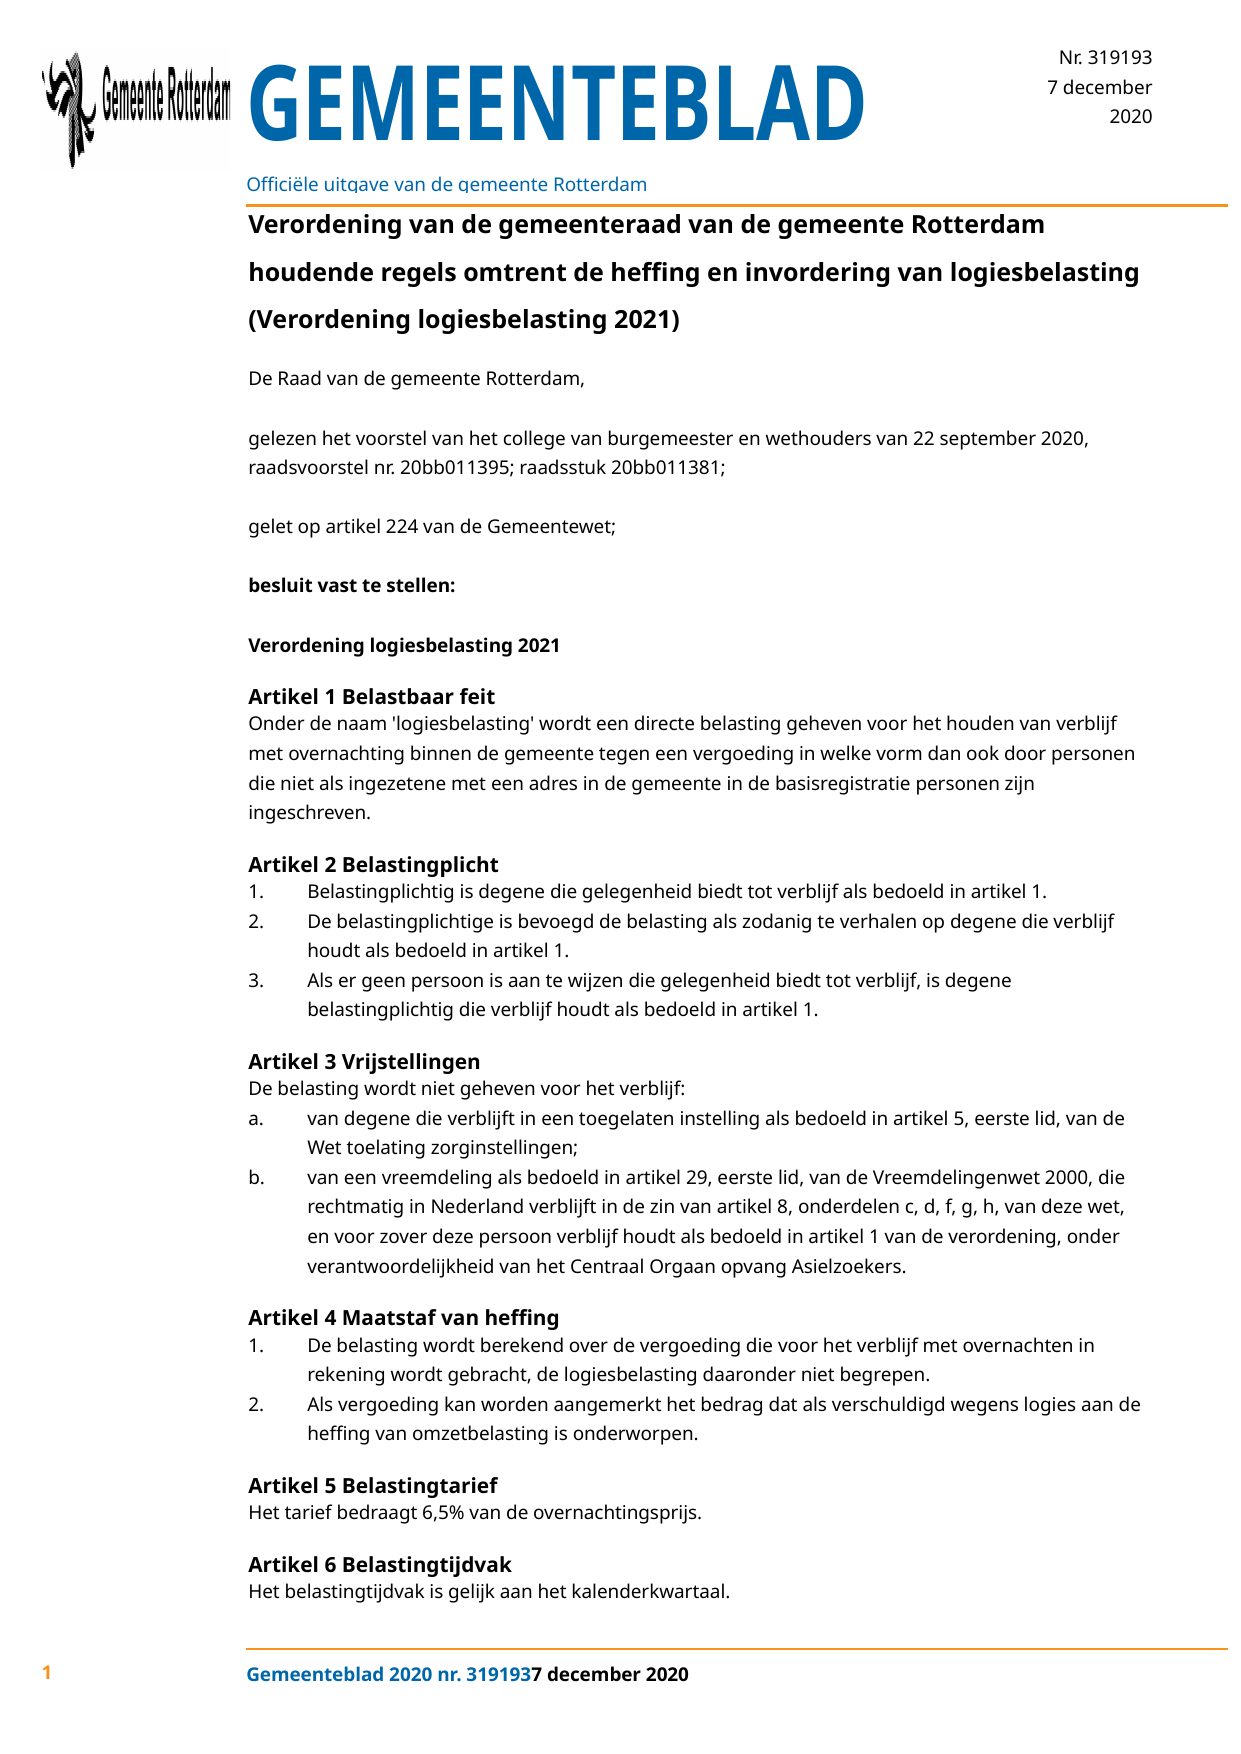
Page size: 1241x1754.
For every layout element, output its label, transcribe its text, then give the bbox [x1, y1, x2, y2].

text besluit vast te stellen: [248, 573, 1152, 598]
text Artikel 4 Maatstaf van heffing [248, 1303, 1152, 1332]
list Als vergoeding kan worden aangemerkt het bedrag dat als verschuldigd wegens logies aan de heffing van omzetbelasting is onderworpen. [248, 1391, 1152, 1446]
text Het belastingtijdvak is gelijk aan het kalenderkwartaal. [248, 1578, 1152, 1604]
list Belastingplichtig is degene die gelegenheid biedt tot verblijf als bedoeld in artikel 1. [248, 878, 1152, 904]
list van degene die verblijft in een toegelaten instelling als bedoeld in artikel 5, eerste lid, van de Wet toelating zorginstellingen; [248, 1105, 1152, 1160]
text Verordening logiesbelasting 2021 [248, 632, 1152, 657]
text Artikel 2 Belastingplicht [248, 850, 1152, 878]
list De belastingplichtige is bevoegd de belasting als zodanig te verhalen op degene die verblijf houdt als bedoeld in artikel 1. [248, 908, 1152, 963]
text De Raad van de gemeente Rotterdam, [248, 366, 1152, 391]
text De belasting wordt niet geheven voor het verblijf: [248, 1075, 1152, 1101]
picture [41, 47, 231, 172]
text Artikel 5 Belastingtarief [248, 1471, 1152, 1499]
text Artikel 6 Belastingtijdvak [248, 1550, 1152, 1578]
text Het tarief bedraagt 6,5% van de overnachtingsprijs. [248, 1499, 1152, 1525]
text gelet op artikel 224 van de Gemeentewet; [248, 513, 1152, 539]
text Verordening van de gemeenteraad van de gemeente Rotterdam houdende regels omtrent de heffing en invordering van logiesbelasting (Verordening logiesbelasting 2021) [248, 207, 1152, 336]
text Onder de naam 'logiesbelasting' wordt een directe belasting geheven voor het houden van verblijf met overnachting binnen de gemeente tegen een vergoeding in welke vorm dan ook door personen die niet als ingezetene met een adres in de gemeente in de basisregistratie personen zijn ingeschreven. [248, 711, 1152, 825]
text Artikel 3 Vrijstellingen [248, 1047, 1152, 1075]
text gelezen het voorstel van het college van burgemeester en wethouders van 22 september 2020, raadsvoorstel nr. 20bb011395; raadsstuk 20bb011381; [248, 425, 1152, 480]
list van een vreemdeling als bedoeld in artikel 29, eerste lid, van de Vreemdelingenwet 2000, die rechtmatig in Nederland verblijft in de zin van artikel 8, onderdelen c, d, f, g, h, van deze wet, en voor zover deze persoon verblijf houdt als bedoeld in artikel 1 van de verordening, onder verantwoordelijkheid van het Centraal Orgaan opvang Asielzoekers. [248, 1164, 1152, 1279]
list Als er geen persoon is aan te wijzen die gelegenheid biedt tot verblijf, is degene belastingplichtig die verblijf houdt als bedoeld in artikel 1. [248, 967, 1152, 1022]
list De belasting wordt berekend over de vergoeding die voor het verblijf met overnachten in rekening wordt gebracht, de logiesbelasting daaronder niet begrepen. [248, 1332, 1152, 1387]
text Artikel 1 Belastbaar feit [248, 682, 1152, 711]
